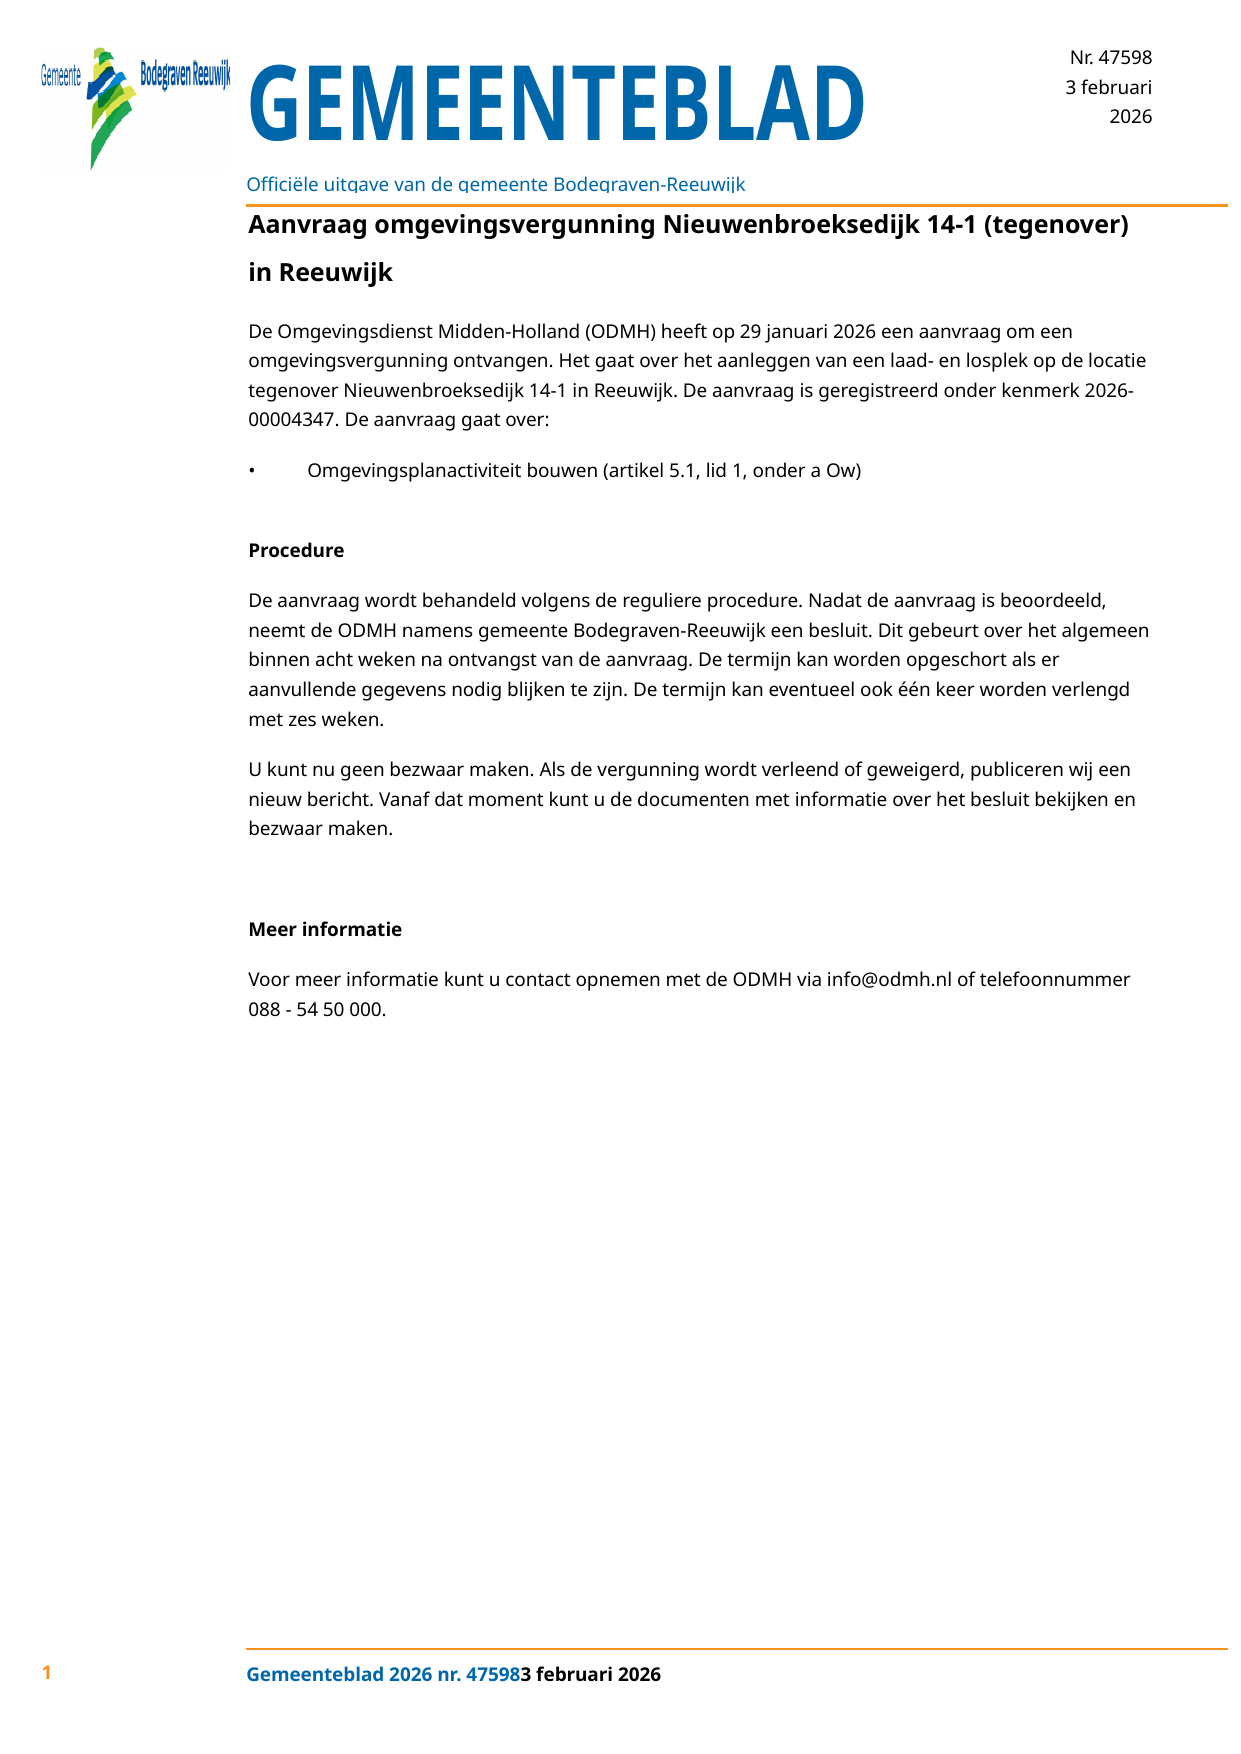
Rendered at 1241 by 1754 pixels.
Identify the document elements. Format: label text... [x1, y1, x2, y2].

list Omgevingsplanactiviteit bouwen (artikel 5.1, lid 1, onder a Ow) [248, 457, 1152, 483]
text Voor meer informatie kunt u contact opnemen met de ODMH via info@odmh.nl of telefoonnummer 088 - 54 50 000. [248, 967, 1152, 1022]
text U kunt nu geen bezwaar maken. Als de vergunning wordt verleend of geweigerd, publiceren wij een nieuw bericht. Vanaf dat moment kunt u de documenten met informatie over het besluit bekijken en bezwaar maken. [248, 756, 1152, 841]
text De aanvraag wordt behandeld volgens de reguliere procedure. Nadat de aanvraag is beoordeeld, neemt de ODMH namens gemeente Bodegraven-Reeuwijk een besluit. Dit gebeurt over het algemeen binnen acht weken na ontvangst van de aanvraag. De termijn kan worden opgeschort als er aanvullende gegevens nodig blijken te zijn. De termijn kan eventueel ook één keer worden verlengd met zes weken. [248, 587, 1152, 732]
picture [41, 47, 231, 172]
text Procedure [248, 537, 1152, 563]
text Meer informatie [248, 916, 1152, 942]
text Aanvraag omgevingsvergunning Nieuwenbroeksedijk 14-1 (tegenover) in Reeuwijk [248, 207, 1152, 288]
text De Omgevingsdienst Midden-Holland (ODMH) heeft op 29 januari 2026 een aanvraag om een omgevingsvergunning ontvangen. Het gaat over het aanleggen van een laad- en losplek op de locatie tegenover Nieuwenbroeksedijk 14-1 in Reeuwijk. De aanvraag is geregistreerd onder kenmerk 2026-00004347. De aanvraag gaat over: [248, 318, 1152, 432]
